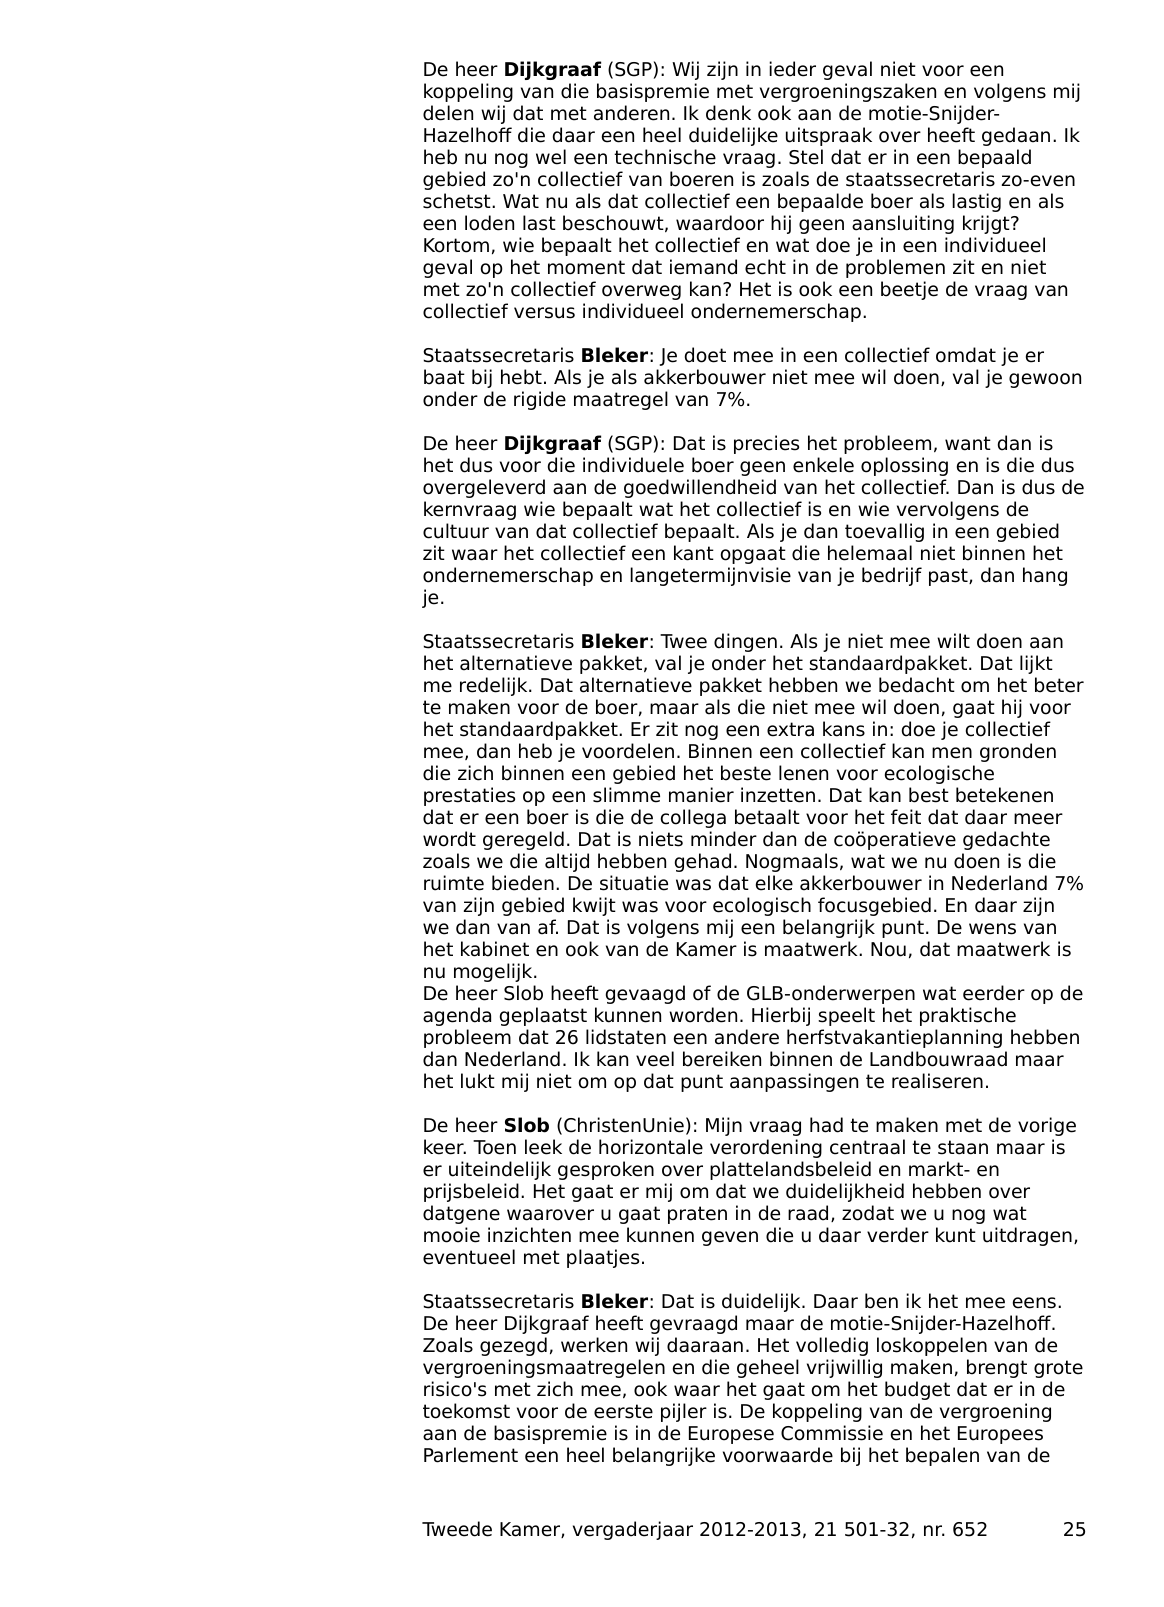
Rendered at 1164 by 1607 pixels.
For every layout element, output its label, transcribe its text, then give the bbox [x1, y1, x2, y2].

text Staatssecretaris Bleker: Twee dingen. Als je niet mee wilt doen aan het alternatieve pakket, val je onder het standaardpakket. Dat lijkt me redelijk. Dat alternatieve pakket hebben we bedacht om het beter te maken voor de boer, maar als die niet mee wil doen, gaat hij voor het standaardpakket. Er zit nog een extra kans in: doe je collectief mee, dan heb je voordelen. Binnen een collectief kan men gronden die zich binnen een gebied het beste lenen voor ecologische prestaties op een slimme manier inzetten. Dat kan best betekenen dat er een boer is die de collega betaalt voor het feit dat daar meer wordt geregeld. Dat is niets minder dan de coöperatieve gedachte zoals we die altijd hebben gehad. Nogmaals, wat we nu doen is die ruimte bieden. De situatie was dat elke akkerbouwer in Nederland 7% van zijn gebied kwijt was voor ecologisch focusgebied. En daar zijn we dan van af. Dat is volgens mij een belangrijk punt. De wens van het kabinet en ook van de Kamer is maatwerk. Nou, dat maatwerk is nu mogelijk. [422, 631, 1087, 983]
text De heer Slob (ChristenUnie): Mijn vraag had te maken met de vorige keer. Toen leek de horizontale verordening centraal te staan maar is er uiteindelijk gesproken over plattelandsbeleid en markt- en prijsbeleid. Het gaat er mij om dat we duidelijkheid hebben over datgene waarover u gaat praten in de raad, zodat we u nog wat mooie inzichten mee kunnen geven die u daar verder kunt uitdragen, eventueel met plaatjes. [422, 1115, 1087, 1269]
text De heer Dijkgraaf (SGP): Dat is precies het probleem, want dan is het dus voor die individuele boer geen enkele oplossing en is die dus overgeleverd aan de goedwillendheid van het collectief. Dan is dus de kernvraag wie bepaalt wat het collectief is en wie vervolgens de cultuur van dat collectief bepaalt. Als je dan toevallig in een gebied zit waar het collectief een kant opgaat die helemaal niet binnen het ondernemerschap en langetermijnvisie van je bedrijf past, dan hang je. [422, 433, 1087, 609]
text De heer Dijkgraaf (SGP): Wij zijn in ieder geval niet voor een koppeling van die basispremie met vergroeningszaken en volgens mij delen wij dat met anderen. Ik denk ook aan de motie-Snijder-Hazelhoff die daar een heel duidelijke uitspraak over heeft gedaan. Ik heb nu nog wel een technische vraag. Stel dat er in een bepaald gebied zo'n collectief van boeren is zoals de staatssecretaris zo-even schetst. Wat nu als dat collectief een bepaalde boer als lastig en als een loden last beschouwt, waardoor hij geen aansluiting krijgt? Kortom, wie bepaalt het collectief en wat doe je in een individueel geval op het moment dat iemand echt in de problemen zit en niet met zo'n collectief overweg kan? Het is ook een beetje de vraag van collectief versus individueel ondernemerschap. [422, 59, 1087, 323]
text De heer Slob heeft gevaagd of de GLB-onderwerpen wat eerder op de agenda geplaatst kunnen worden. Hierbij speelt het praktische probleem dat 26 lidstaten een andere herfstvakantieplanning hebben dan Nederland. Ik kan veel bereiken binnen de Landbouwraad maar het lukt mij niet om op dat punt aanpassingen te realiseren. [422, 983, 1087, 1093]
text Staatssecretaris Bleker: Je doet mee in een collectief omdat je er baat bij hebt. Als je als akkerbouwer niet mee wil doen, val je gewoon onder de rigide maatregel van 7%. [422, 345, 1087, 411]
text De heer Dijkgraaf heeft gevraagd maar de motie-Snijder-Hazelhoff. Zoals gezegd, werken wij daaraan. Het volledig loskoppelen van de vergroeningsmaatregelen en die geheel vrijwillig maken, brengt grote risico's met zich mee, ook waar het gaat om het budget dat er in de toekomst voor de eerste pijler is. De koppeling van de vergroening aan de basispremie is in de Europese Commissie en het Europees Parlement een heel belangrijke voorwaarde bij het bepalen van de [422, 1313, 1087, 1467]
text Staatssecretaris Bleker: Dat is duidelijk. Daar ben ik het mee eens. [422, 1291, 1087, 1313]
